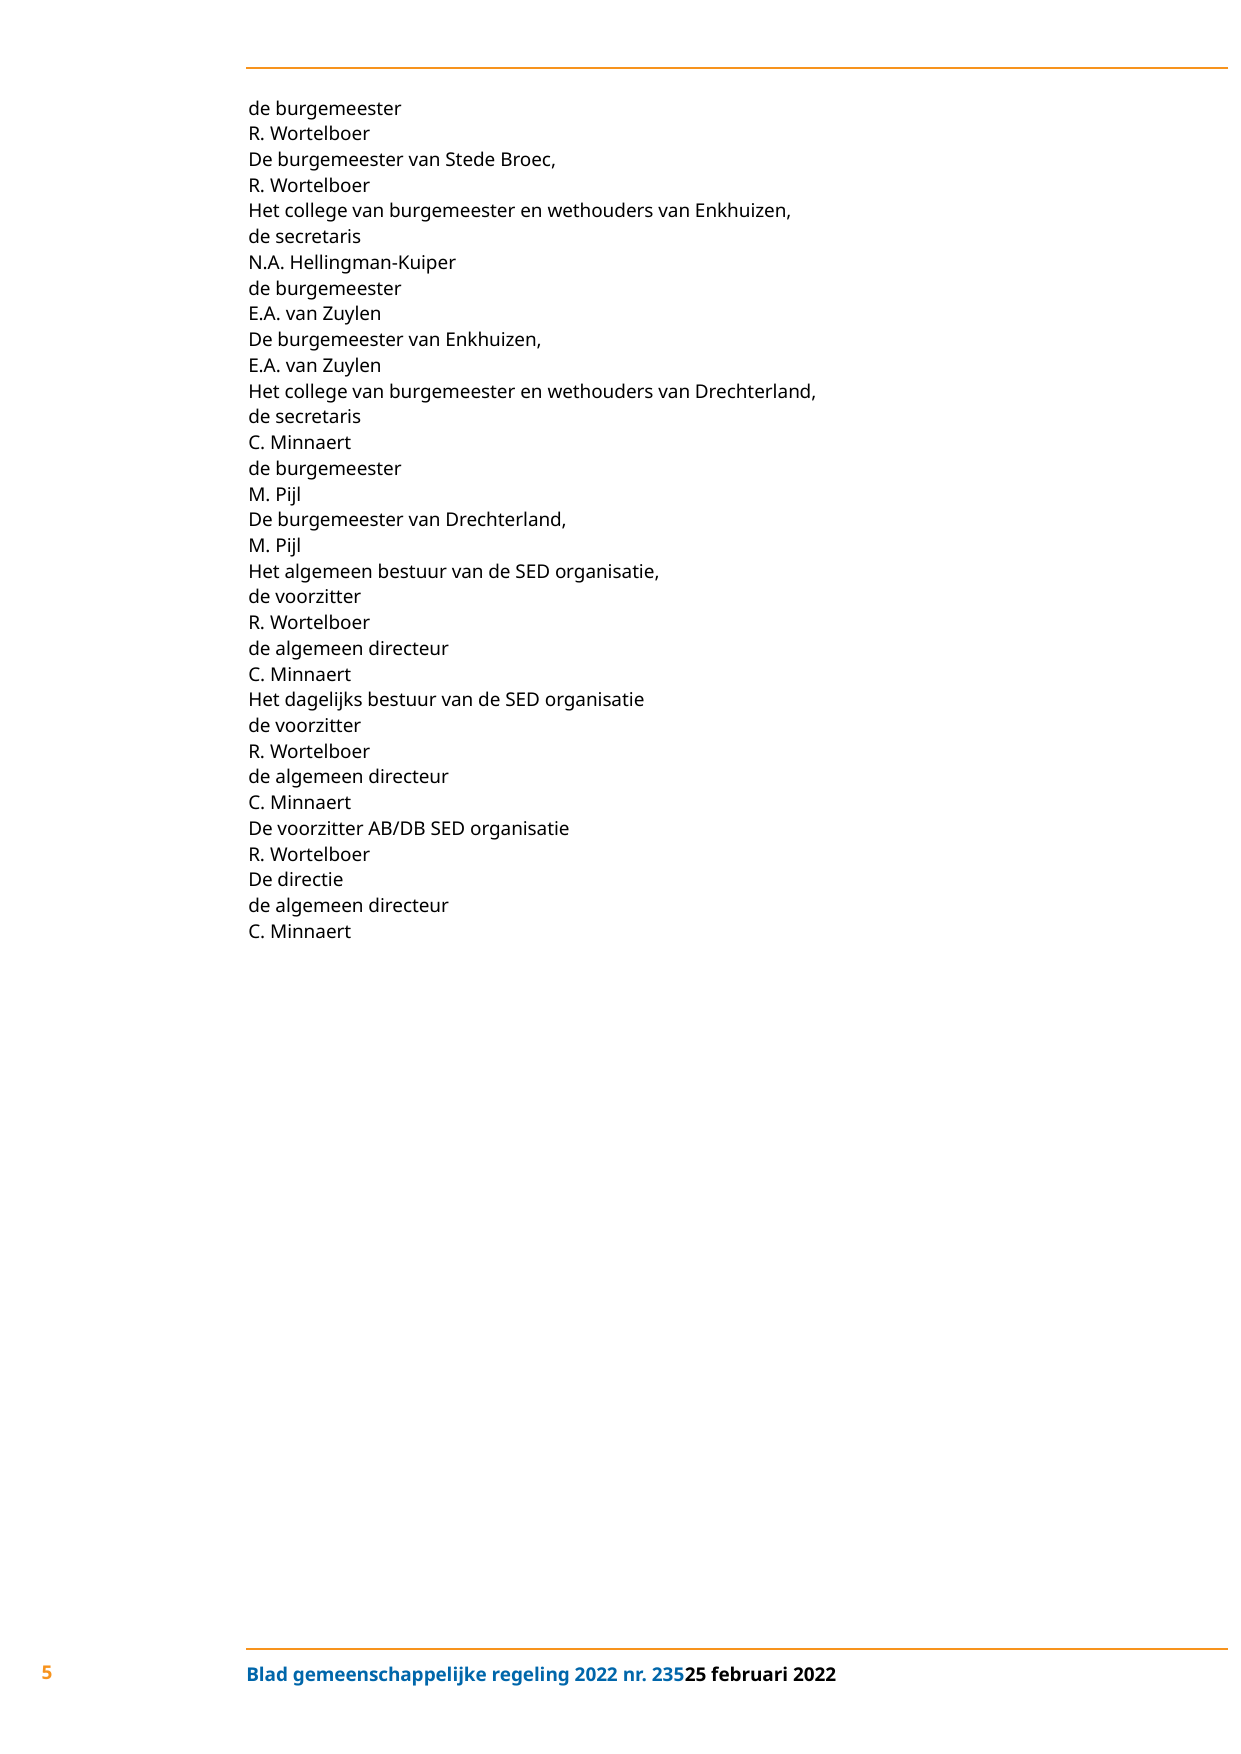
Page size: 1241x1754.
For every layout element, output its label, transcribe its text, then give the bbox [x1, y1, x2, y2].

text C. Minnaert [248, 918, 1152, 944]
text M. Pijl [248, 532, 1152, 558]
text Het college van burgemeester en wethouders van Drechterland, [248, 378, 1152, 403]
text E.A. van Zuylen [248, 301, 1152, 326]
text de secretaris [248, 403, 1152, 429]
text C. Minnaert [248, 429, 1152, 455]
text de voorzitter [248, 712, 1152, 738]
text C. Minnaert [248, 661, 1152, 687]
text Het algemeen bestuur van de SED organisatie, [248, 558, 1152, 584]
text De directie [248, 867, 1152, 892]
text de voorzitter [248, 584, 1152, 609]
text N.A. Hellingman-Kuiper [248, 249, 1152, 275]
text de algemeen directeur [248, 764, 1152, 789]
text de burgemeester [248, 275, 1152, 301]
text de secretaris [248, 223, 1152, 249]
text R. Wortelboer [248, 841, 1152, 867]
picture [41, 47, 231, 172]
text Het dagelijks bestuur van de SED organisatie [248, 687, 1152, 712]
text R. Wortelboer [248, 609, 1152, 635]
text De burgemeester van Enkhuizen, [248, 326, 1152, 352]
text De voorzitter AB/DB SED organisatie [248, 815, 1152, 841]
text De burgemeester van Stede Broec, [248, 146, 1152, 172]
text M. Pijl [248, 481, 1152, 506]
text R. Wortelboer [248, 172, 1152, 198]
text de burgemeester [248, 455, 1152, 481]
text C. Minnaert [248, 789, 1152, 815]
text E.A. van Zuylen [248, 352, 1152, 378]
text Het college van burgemeester en wethouders van Enkhuizen, [248, 198, 1152, 223]
text De burgemeester van Drechterland, [248, 506, 1152, 532]
text de algemeen directeur [248, 892, 1152, 918]
text R. Wortelboer [248, 738, 1152, 764]
text de burgemeester [248, 95, 1152, 121]
text R. Wortelboer [248, 121, 1152, 146]
text de algemeen directeur [248, 635, 1152, 661]
